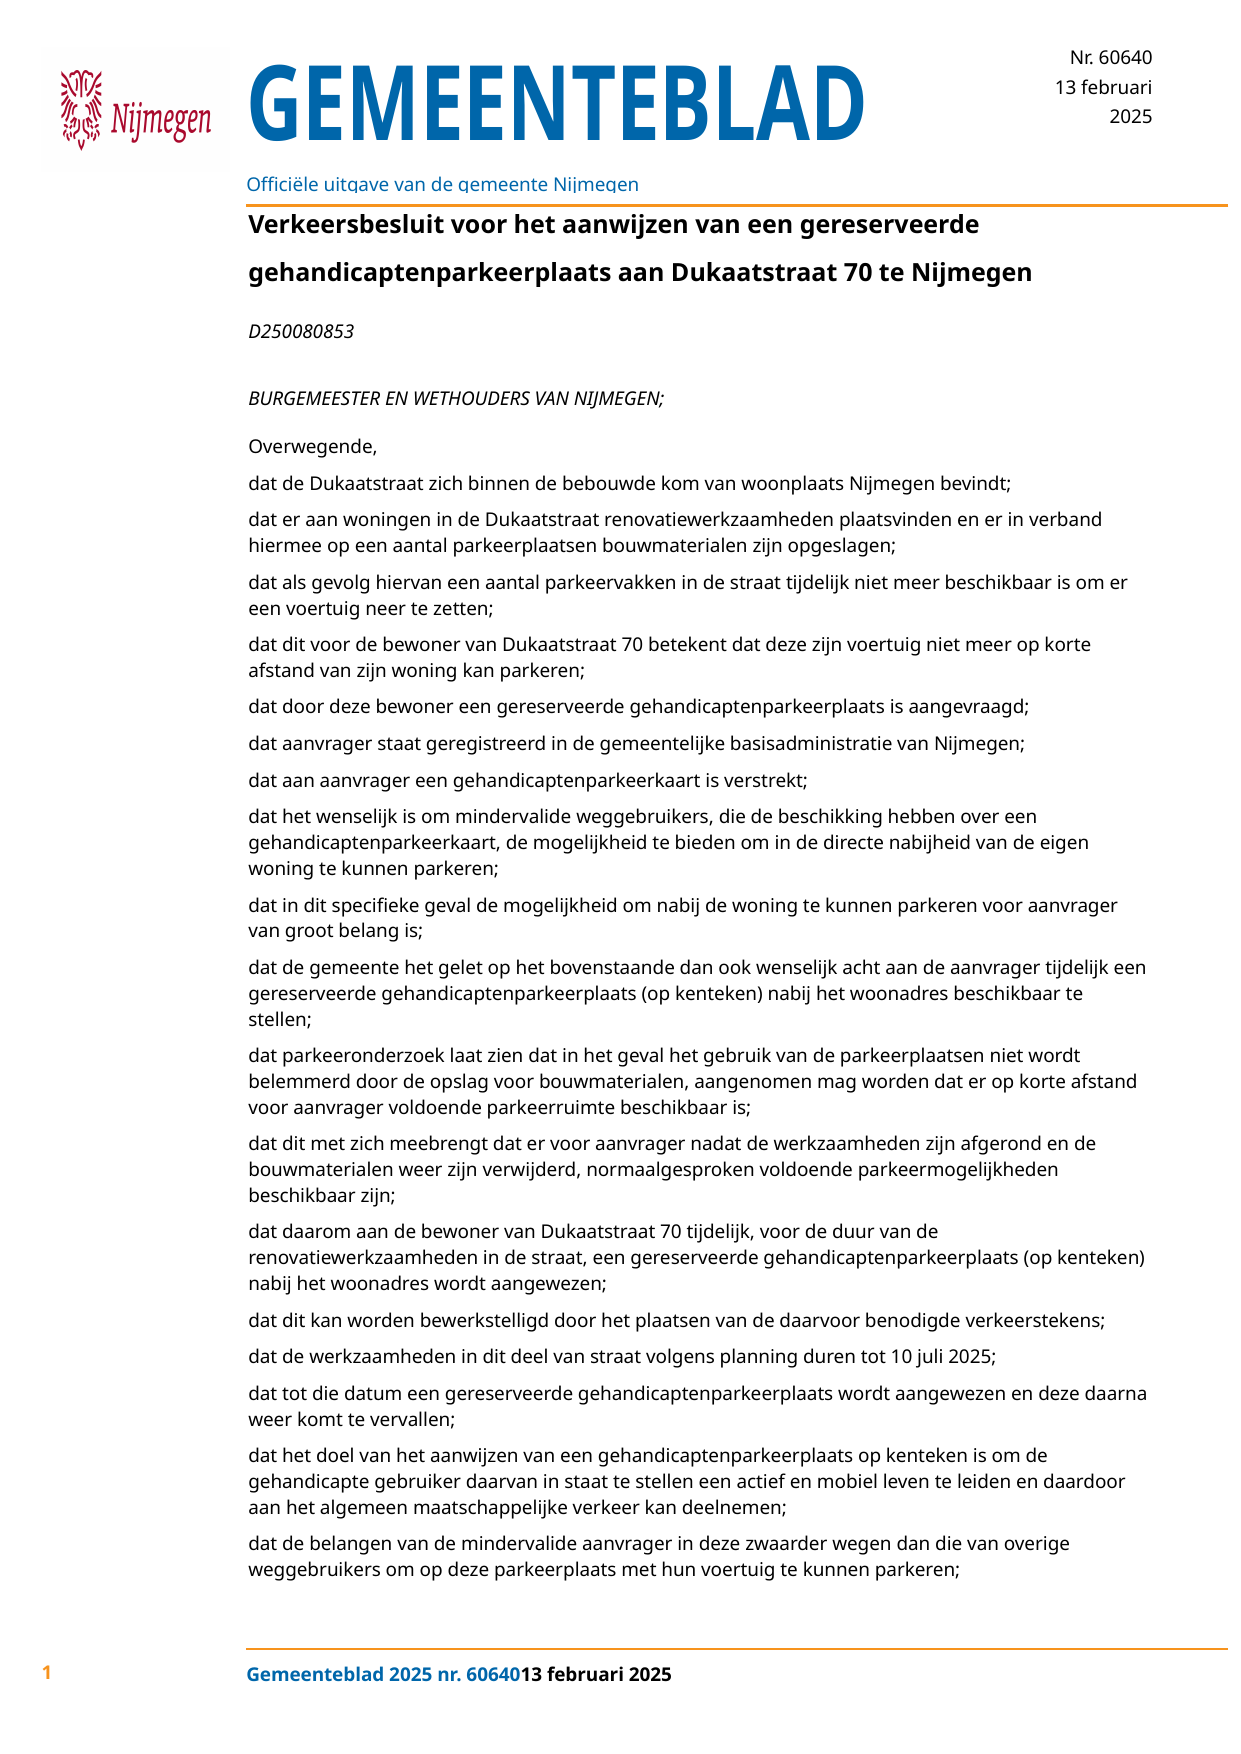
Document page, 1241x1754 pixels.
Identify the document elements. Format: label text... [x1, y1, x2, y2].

text dat er aan woningen in de Dukaatstraat renovatiewerkzaamheden plaatsvinden en er in verband hiermee op een aantal parkeerplaatsen bouwmaterialen zijn opgeslagen; [248, 507, 1152, 558]
text dat dit kan worden bewerkstelligd door het plaatsen van de daarvoor benodigde verkeerstekens; [248, 1307, 1152, 1332]
text dat het doel van het aanwijzen van een gehandicaptenparkeerplaats op kenteken is om de gehandicapte gebruiker daarvan in staat te stellen een actief en mobiel leven te leiden en daardoor aan het algemeen maatschappelijke verkeer kan deelnemen; [248, 1442, 1152, 1520]
text dat door deze bewoner een gereserveerde gehandicaptenparkeerplaats is aangevraagd; [248, 694, 1152, 719]
text Verkeersbesluit voor het aanwijzen van een gereserveerde gehandicaptenparkeerplaats aan Dukaatstraat 70 te Nijmegen [248, 207, 1152, 288]
text dat daarom aan de bewoner van Dukaatstraat 70 tijdelijk, voor de duur van de renovatiewerkzaamheden in de straat, een gereserveerde gehandicaptenparkeerplaats (op kenteken) nabij het woonadres wordt aangewezen; [248, 1219, 1152, 1296]
text dat in dit specifieke geval de mogelijkheid om nabij de woning te kunnen parkeren voor aanvrager van groot belang is; [248, 892, 1152, 943]
text dat dit met zich meebrengt dat er voor aanvrager nadat de werkzaamheden zijn afgerond en de bouwmaterialen weer zijn verwijderd, normaalgesproken voldoende parkeermogelijkheden beschikbaar zijn; [248, 1131, 1152, 1208]
text BURGEMEESTER EN WETHOUDERS VAN NIJMEGEN; [248, 386, 1152, 411]
text dat tot die datum een gereserveerde gehandicaptenparkeerplaats wordt aangewezen en deze daarna weer komt te vervallen; [248, 1380, 1152, 1432]
text dat de Dukaatstraat zich binnen de bebouwde kom van woonplaats Nijmegen bevindt; [248, 470, 1152, 496]
picture [41, 47, 231, 172]
text dat als gevolg hiervan een aantal parkeervakken in de straat tijdelijk niet meer beschikbaar is om er een voertuig neer te zetten; [248, 569, 1152, 620]
text dat aan aanvrager een gehandicaptenparkeerkaart is verstrekt; [248, 767, 1152, 793]
text dat de werkzaamheden in dit deel van straat volgens planning duren tot 10 juli 2025; [248, 1343, 1152, 1369]
text dat dit voor de bewoner van Dukaatstraat 70 betekent dat deze zijn voertuig niet meer op korte afstand van zijn woning kan parkeren; [248, 631, 1152, 683]
text dat aanvrager staat geregistreerd in de gemeentelijke basisadministratie van Nijmegen; [248, 730, 1152, 756]
text dat de belangen van de mindervalide aanvrager in deze zwaarder wegen dan die van overige weggebruikers om op deze parkeerplaats met hun voertuig te kunnen parkeren; [248, 1531, 1152, 1582]
text dat parkeeronderzoek laat zien dat in het geval het gebruik van de parkeerplaatsen niet wordt belemmerd door de opslag voor bouwmaterialen, aangenomen mag worden dat er op korte afstand voor aanvrager voldoende parkeerruimte beschikbaar is; [248, 1042, 1152, 1119]
text Overwegende, [248, 433, 1152, 459]
text dat de gemeente het gelet op het bovenstaande dan ook wenselijk acht aan de aanvrager tijdelijk een gereserveerde gehandicaptenparkeerplaats (op kenteken) nabij het woonadres beschikbaar te stellen; [248, 954, 1152, 1031]
text D250080853 [248, 318, 1152, 344]
text dat het wenselijk is om mindervalide weggebruikers, die de beschikking hebben over een gehandicaptenparkeerkaart, de mogelijkheid te bieden om in de directe nabijheid van de eigen woning te kunnen parkeren; [248, 804, 1152, 881]
